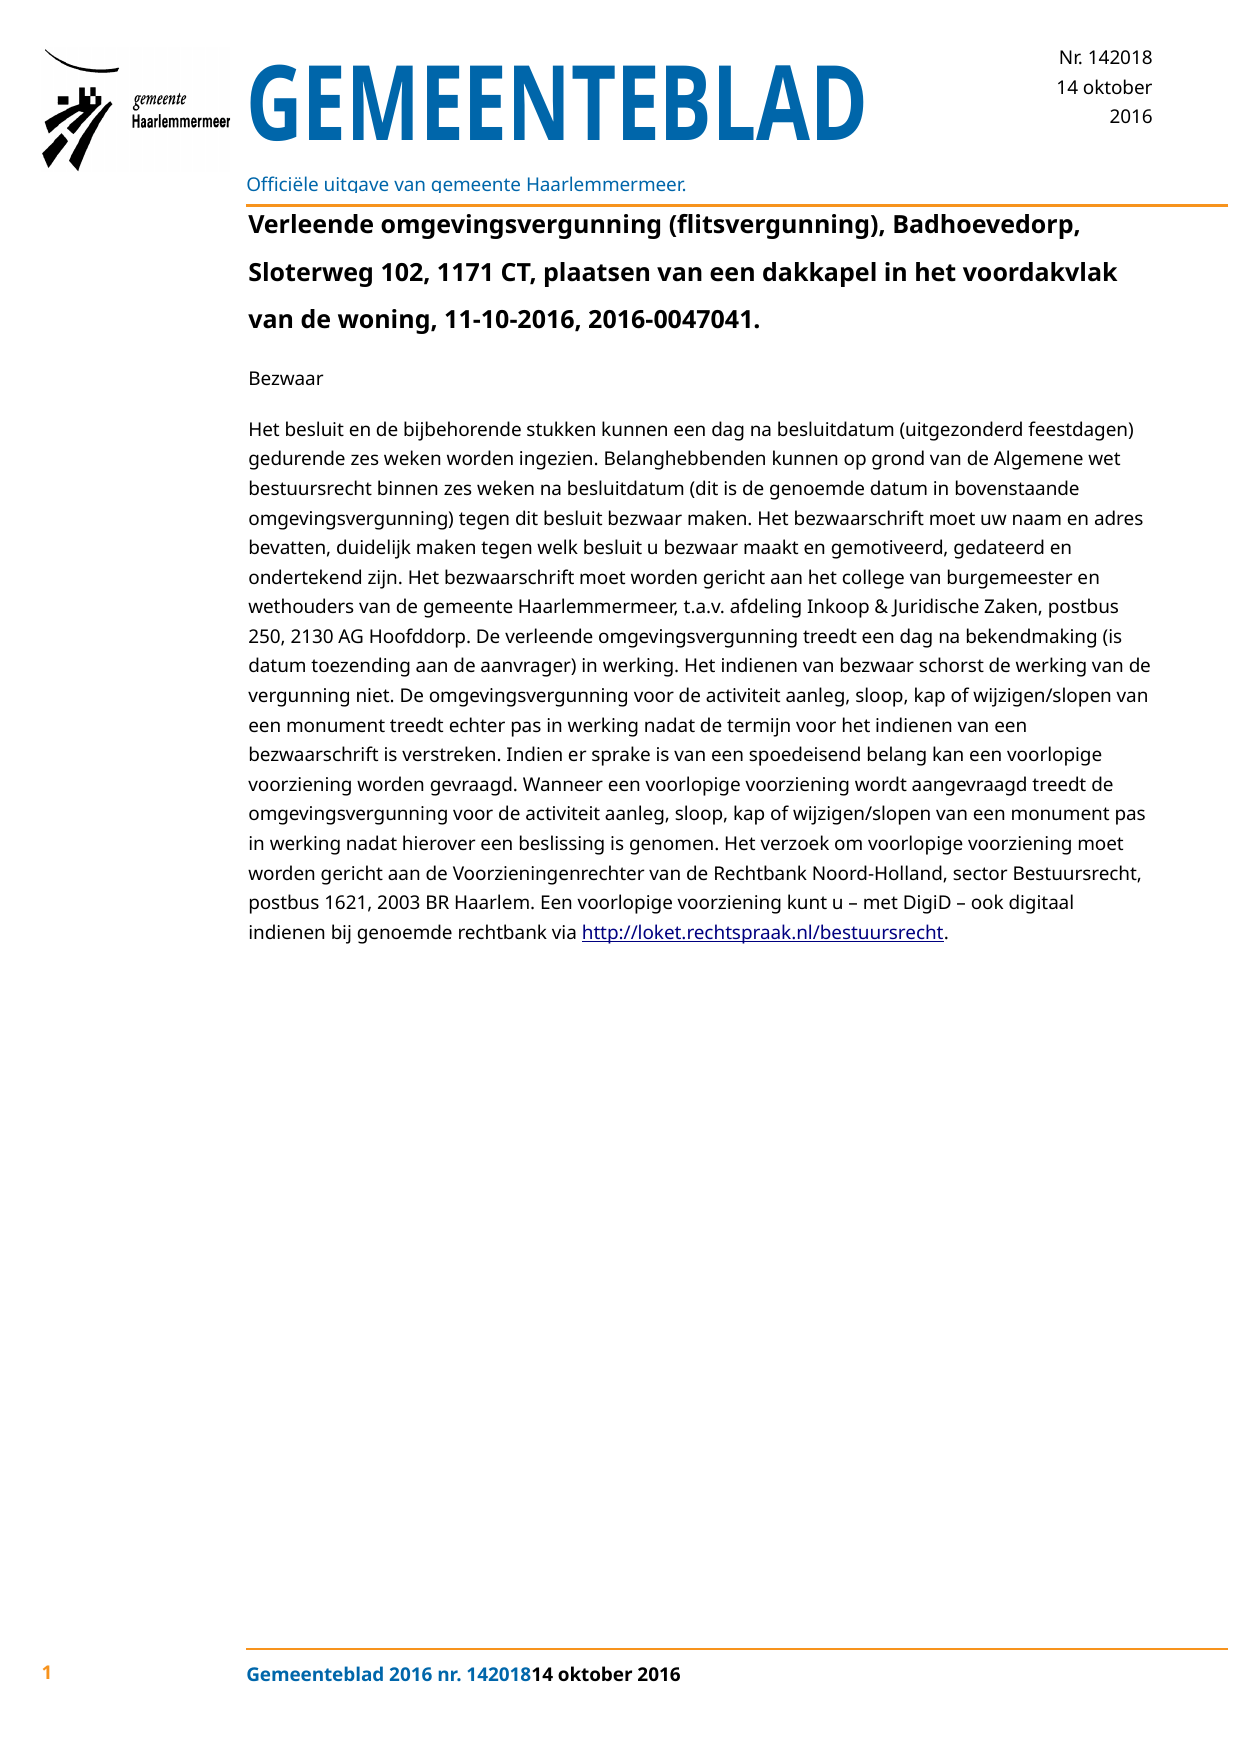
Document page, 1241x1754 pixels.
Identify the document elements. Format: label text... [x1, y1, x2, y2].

picture [41, 47, 231, 172]
text Het besluit en de bijbehorende stukken kunnen een dag na besluitdatum (uitgezonderd feestdagen) gedurende zes weken worden ingezien. Belanghebbenden kunnen op grond van de Algemene wet bestuursrecht binnen zes weken na besluitdatum (dit is de genoemde datum in bovenstaande omgevingsvergunning) tegen dit besluit bezwaar maken. Het bezwaarschrift moet uw naam en adres bevatten, duidelijk maken tegen welk besluit u bezwaar maakt en gemotiveerd, gedateerd en ondertekend zijn. Het bezwaarschrift moet worden gericht aan het college van burgemeester en wethouders van de gemeente Haarlemmermeer, t.a.v. afdeling Inkoop & Juridische Zaken, postbus 250, 2130 AG Hoofddorp. De verleende omgevingsvergunning treedt een dag na bekendmaking (is datum toezending aan de aanvrager) in werking. Het indienen van bezwaar schorst de werking van de vergunning niet. De omgevingsvergunning voor de activiteit aanleg, sloop, kap of wijzigen/slopen van een monument treedt echter pas in werking nadat de termijn voor het indienen van een bezwaarschrift is verstreken. Indien er sprake is van een spoedeisend belang kan een voorlopige voorziening worden gevraagd. Wanneer een voorlopige voorziening wordt aangevraagd treedt de omgevingsvergunning voor de activiteit aanleg, sloop, kap of wijzigen/slopen van een monument pas in werking nadat hierover een beslissing is genomen. Het verzoek om voorlopige voorziening moet worden gericht aan de Voorzieningenrechter van de Rechtbank Noord-Holland, sector Bestuursrecht, postbus 1621, 2003 BR Haarlem. Een voorlopige voorziening kunt u – met DigiD – ook digitaal indienen bij genoemde rechtbank via http://loket.rechtspraak.nl/bestuursrecht. [248, 416, 1152, 944]
text Verleende omgevingsvergunning (flitsvergunning), Badhoevedorp, Sloterweg 102, 1171 CT, plaatsen van een dakkapel in het voordakvlak van de woning, 11-10-2016, 2016-0047041. [248, 207, 1152, 336]
text Bezwaar [248, 366, 1152, 391]
